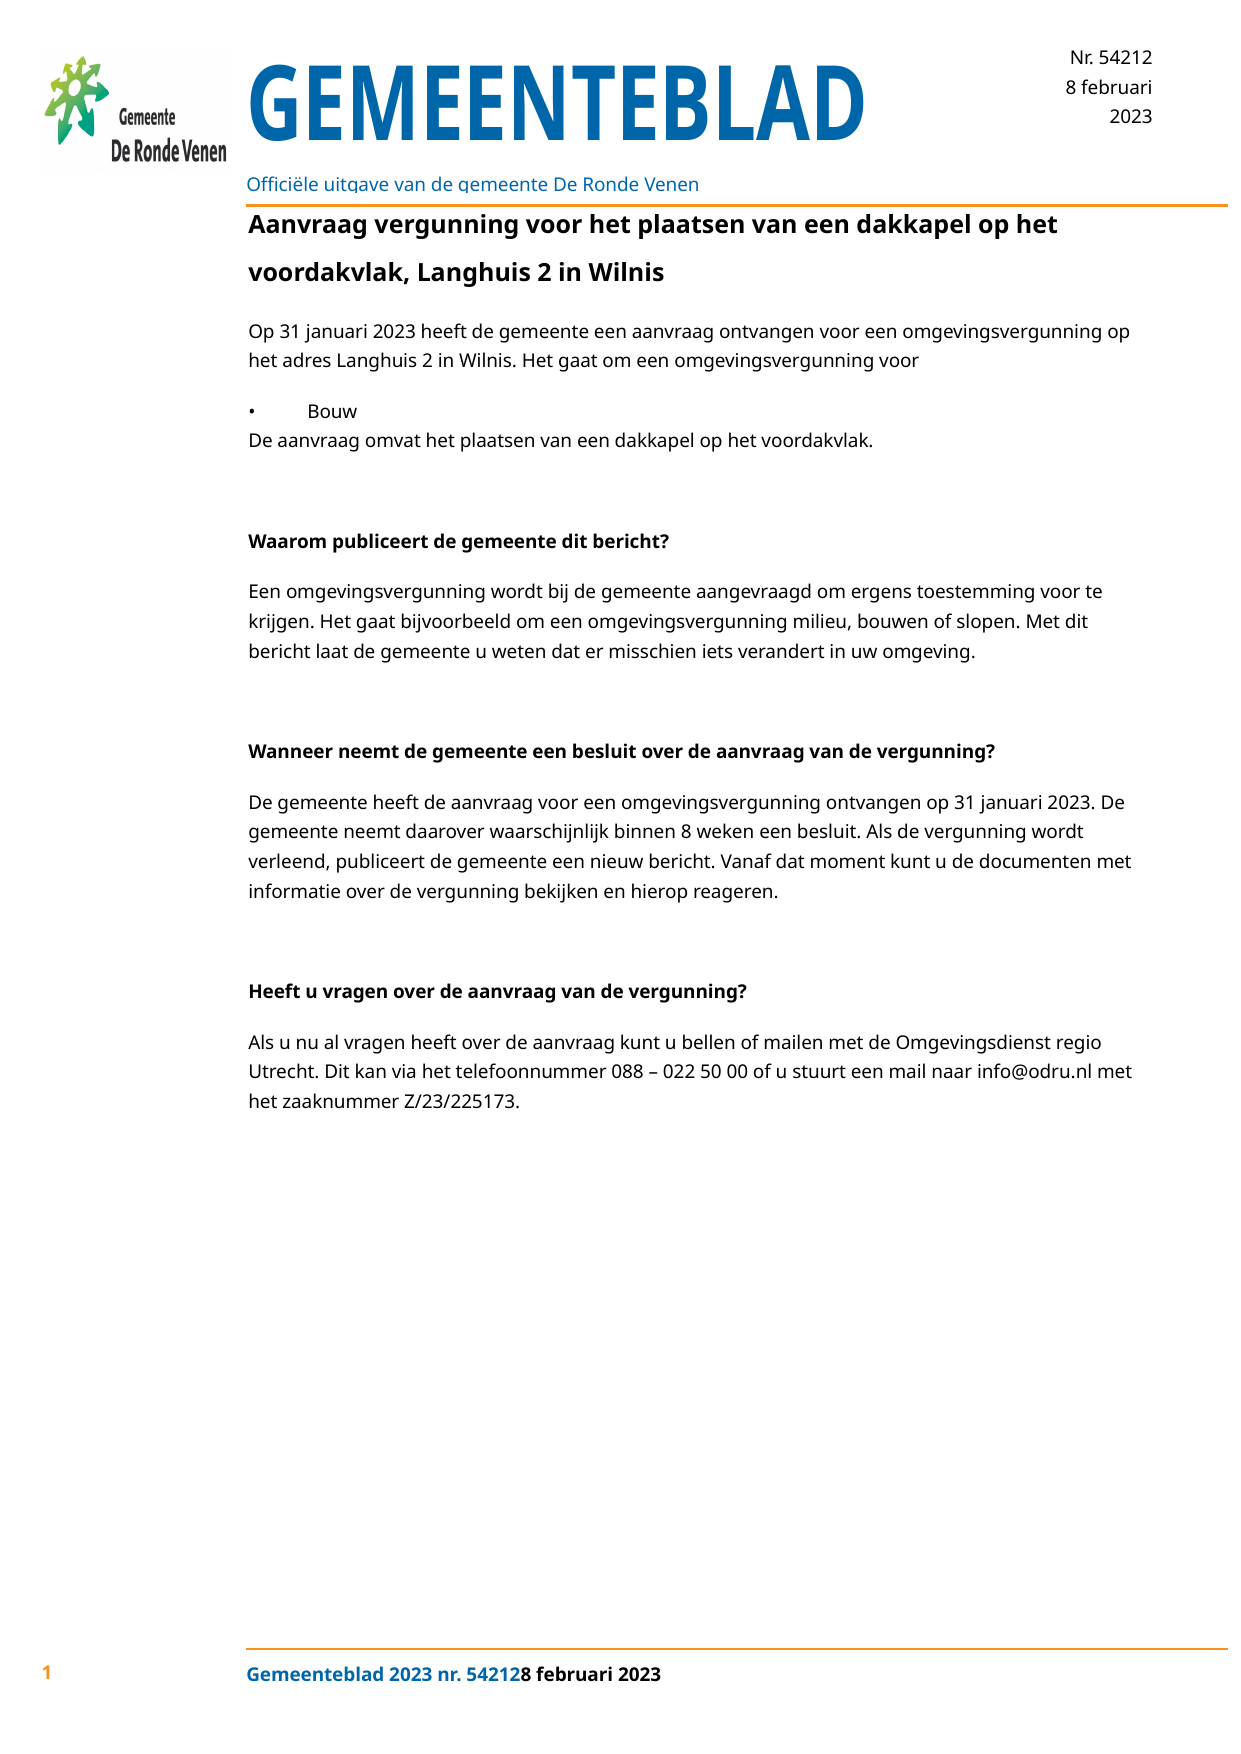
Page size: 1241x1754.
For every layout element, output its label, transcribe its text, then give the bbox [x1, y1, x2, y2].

text Als u nu al vragen heeft over de aanvraag kunt u bellen of mailen met de Omgevingsdienst regio Utrecht. Dit kan via het telefoonnummer 088 – 022 50 00 of u stuurt een mail naar info@odru.nl met het zaaknummer Z/23/225173. [248, 1029, 1152, 1114]
text Aanvraag vergunning voor het plaatsen van een dakkapel op het voordakvlak, Langhuis 2 in Wilnis [248, 207, 1152, 288]
text De aanvraag omvat het plaatsen van een dakkapel op het voordakvlak. [248, 427, 1152, 453]
text Heeft u vragen over de aanvraag van de vergunning? [248, 979, 1152, 1004]
text Wanneer neemt de gemeente een besluit over de aanvraag van de vergunning? [248, 739, 1152, 764]
list Bouw [248, 398, 1152, 424]
text Waarom publiceert de gemeente dit bericht? [248, 528, 1152, 554]
text Een omgevingsvergunning wordt bij de gemeente aangevraagd om ergens toestemming voor te krijgen. Het gaat bijvoorbeeld om een omgevingsvergunning milieu, bouwen of slopen. Met dit bericht laat de gemeente u weten dat er misschien iets verandert in uw omgeving. [248, 579, 1152, 664]
text De gemeente heeft de aanvraag voor een omgevingsvergunning ontvangen op 31 januari 2023. De gemeente neemt daarover waarschijnlijk binnen 8 weken een besluit. Als de vergunning wordt verleend, publiceert de gemeente een nieuw bericht. Vanaf dat moment kunt u de documenten met informatie over de vergunning bekijken en hierop reageren. [248, 789, 1152, 904]
picture [41, 47, 231, 172]
text Op 31 januari 2023 heeft de gemeente een aanvraag ontvangen voor een omgevingsvergunning op het adres Langhuis 2 in Wilnis. Het gaat om een omgevingsvergunning voor [248, 318, 1152, 373]
